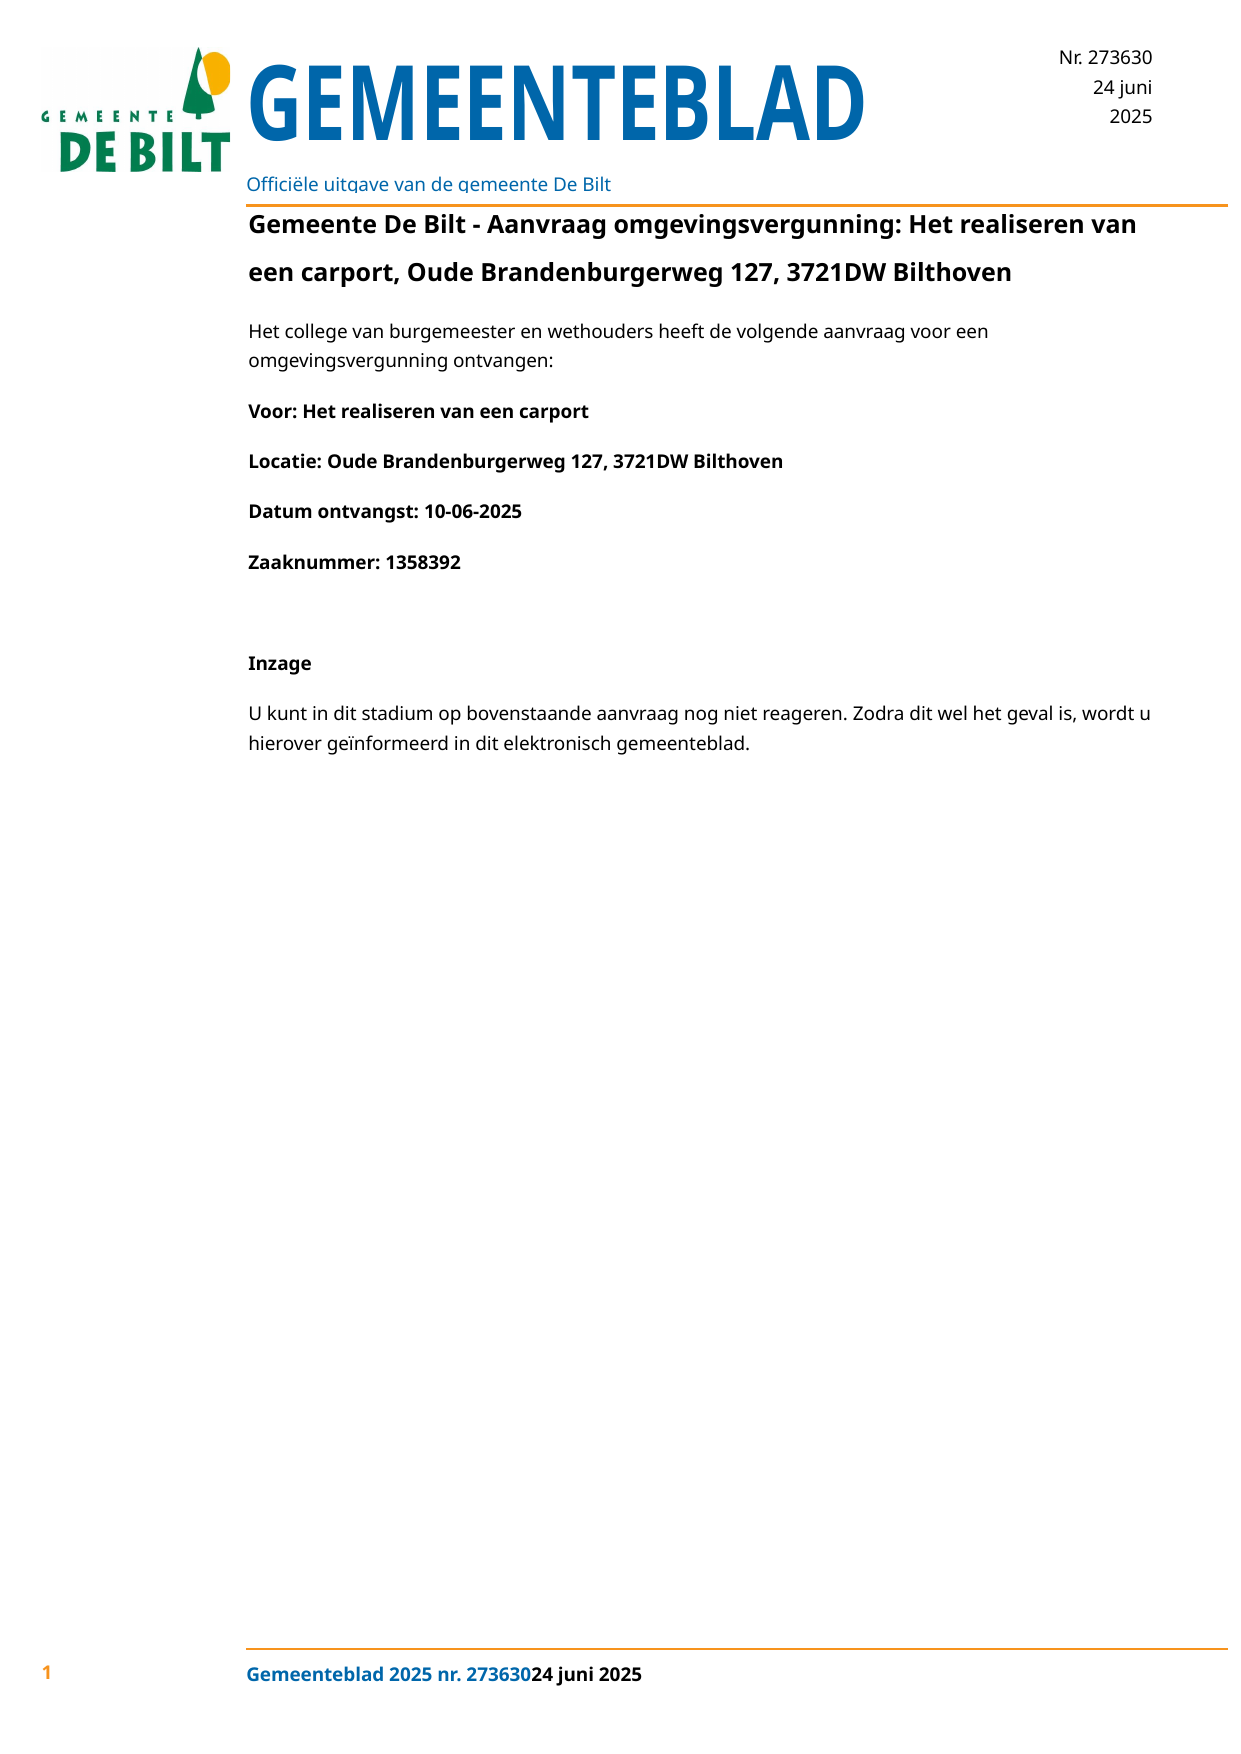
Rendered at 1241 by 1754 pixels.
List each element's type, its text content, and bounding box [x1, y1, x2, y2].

text Het college van burgemeester en wethouders heeft de volgende aanvraag voor een omgevingsvergunning ontvangen: [248, 318, 1152, 373]
text Gemeente De Bilt - Aanvraag omgevingsvergunning: Het realiseren van een carport, Oude Brandenburgerweg 127, 3721DW Bilthoven [248, 207, 1152, 288]
text Zaaknummer: 1358392 [248, 549, 1152, 575]
text Datum ontvangst: 10-06-2025 [248, 499, 1152, 524]
text U kunt in dit stadium op bovenstaande aanvraag nog niet reageren. Zodra dit wel het geval is, wordt u hierover geïnformeerd in dit elektronisch gemeenteblad. [248, 700, 1152, 756]
picture [41, 47, 231, 172]
text Voor: Het realiseren van een carport [248, 398, 1152, 424]
text Inzage [248, 650, 1152, 676]
text Locatie: Oude Brandenburgerweg 127, 3721DW Bilthoven [248, 448, 1152, 474]
